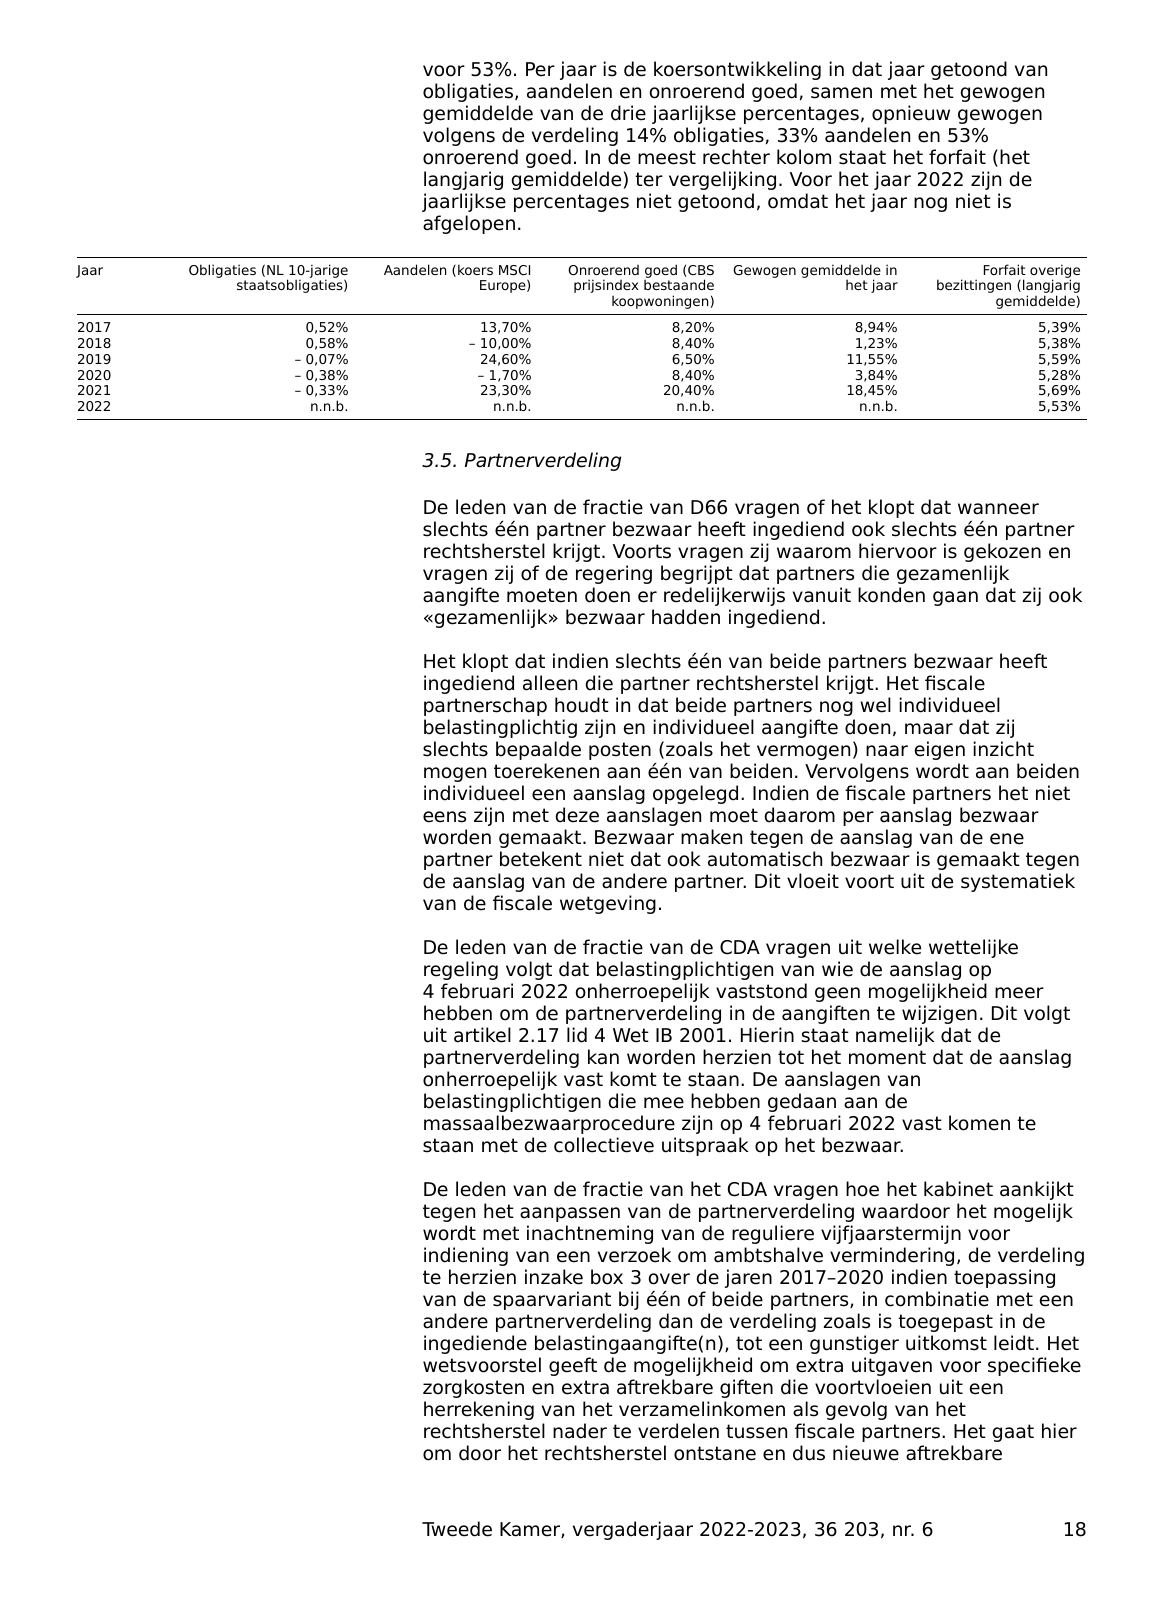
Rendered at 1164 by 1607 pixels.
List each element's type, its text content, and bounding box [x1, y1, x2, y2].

table_cell 2020 [77, 367, 171, 383]
text De leden van de fractie van D66 vragen of het klopt dat wanneer slechts één partner bezwaar heeft ingediend ook slechts één partner rechtsherstel krijgt. Voorts vragen zij waarom hiervoor is gekozen en vragen zij of de regering begrijpt dat partners die gezamenlijk aangifte moeten doen er redelijkerwijs vanuit konden gaan dat zij ook «gezamenlijk» bezwaar hadden ingediend. [422, 497, 1087, 629]
table_header Aandelen (koers MSCI Europe) [354, 258, 537, 314]
table_cell 8,94% [720, 315, 903, 336]
subtitle 3.5. Partnerverdeling [422, 450, 1087, 472]
table_header Onroerend goed (CBS prijsindex bestaande koopwoningen) [537, 258, 720, 314]
table_cell 2021 [77, 383, 171, 399]
table_cell 0,58% [171, 336, 354, 352]
table_header Forfait overige bezittingen (langjarig gemiddelde) [904, 258, 1087, 314]
table_cell 8,20% [537, 315, 720, 336]
table_cell n.n.b. [720, 399, 903, 419]
table_cell 5,39% [904, 315, 1087, 336]
table_cell – 0,38% [171, 367, 354, 383]
table_cell 18,45% [720, 383, 903, 399]
table_cell 11,55% [720, 352, 903, 367]
text De leden van de fractie van het CDA vragen hoe het kabinet aankijkt tegen het aanpassen van de partnerverdeling waardoor het mogelijk wordt met inachtneming van de reguliere vijfjaarstermijn voor indiening van een verzoek om ambtshalve vermindering, de verdeling te herzien inzake box 3 over de jaren 2017–2020 indien toepassing van de spaarvariant bij één of beide partners, in combinatie met een andere partnerverdeling dan de verdeling zoals is toegepast in de ingediende belastingaangifte(n), tot een gunstiger uitkomst leidt. Het wetsvoorstel geeft de mogelijkheid om extra uitgaven voor specifieke zorgkosten en extra aftrekbare giften die voortvloeien uit een herrekening van het verzamelinkomen als gevolg van het rechtsherstel nader te verdelen tussen fiscale partners. Het gaat hier om door het rechtsherstel ontstane en dus nieuwe aftrekbare [422, 1179, 1087, 1465]
table_cell n.n.b. [537, 399, 720, 419]
table_cell n.n.b. [171, 399, 354, 419]
text voor 53%. Per jaar is de koersontwikkeling in dat jaar getoond van obligaties, aandelen en onroerend goed, samen met het gewogen gemiddelde van de drie jaarlijkse percentages, opnieuw gewogen volgens de verdeling 14% obligaties, 33% aandelen en 53% onroerend goed. In de meest rechter kolom staat het forfait (het langjarig gemiddelde) ter vergelijking. Voor het jaar 2022 zijn de jaarlijkse percentages niet getoond, omdat het jaar nog niet is afgelopen. [422, 59, 1087, 235]
table_cell 5,59% [904, 352, 1087, 367]
table_header Obligaties (NL 10-jarige staatsobligaties) [171, 258, 354, 314]
table_cell 2019 [77, 352, 171, 367]
table_header Jaar [77, 258, 171, 314]
table_cell 23,30% [354, 383, 537, 399]
table_cell 8,40% [537, 367, 720, 383]
table_cell 2022 [77, 399, 171, 419]
table_cell 13,70% [354, 315, 537, 336]
table_cell 24,60% [354, 352, 537, 367]
table_cell – 10,00% [354, 336, 537, 352]
table_header Gewogen gemiddelde in het jaar [720, 258, 903, 314]
table_cell – 1,70% [354, 367, 537, 383]
table_cell 2017 [77, 315, 171, 336]
table_cell – 0,33% [171, 383, 354, 399]
table_cell 0,52% [171, 315, 354, 336]
text De leden van de fractie van de CDA vragen uit welke wettelijke regeling volgt dat belastingplichtigen van wie de aanslag op 4 februari 2022 onherroepelijk vaststond geen mogelijkheid meer hebben om de partnerverdeling in de aangiften te wijzigen. Dit volgt uit artikel 2.17 lid 4 Wet IB 2001. Hierin staat namelijk dat de partnerverdeling kan worden herzien tot het moment dat de aanslag onherroepelijk vast komt te staan. De aanslagen van belastingplichtigen die mee hebben gedaan aan de massaalbezwaarprocedure zijn op 4 februari 2022 vast komen te staan met de collectieve uitspraak op het bezwaar. [422, 937, 1087, 1157]
text Het klopt dat indien slechts één van beide partners bezwaar heeft ingediend alleen die partner rechtsherstel krijgt. Het fiscale partnerschap houdt in dat beide partners nog wel individueel belastingplichtig zijn en individueel aangifte doen, maar dat zij slechts bepaalde posten (zoals het vermogen) naar eigen inzicht mogen toerekenen aan één van beiden. Vervolgens wordt aan beiden individueel een aanslag opgelegd. Indien de fiscale partners het niet eens zijn met deze aanslagen moet daarom per aanslag bezwaar worden gemaakt. Bezwaar maken tegen de aanslag van de ene partner betekent niet dat ook automatisch bezwaar is gemaakt tegen de aanslag van de andere partner. Dit vloeit voort uit de systematiek van de fiscale wetgeving. [422, 651, 1087, 915]
table_cell 5,69% [904, 383, 1087, 399]
table_cell 5,53% [904, 399, 1087, 419]
table_cell n.n.b. [354, 399, 537, 419]
table_cell 1,23% [720, 336, 903, 352]
table_cell 6,50% [537, 352, 720, 367]
table_cell – 0,07% [171, 352, 354, 367]
table_cell 2018 [77, 336, 171, 352]
table_cell 3,84% [720, 367, 903, 383]
table_cell 20,40% [537, 383, 720, 399]
table_cell 5,28% [904, 367, 1087, 383]
table_cell 5,38% [904, 336, 1087, 352]
table_cell 8,40% [537, 336, 720, 352]
